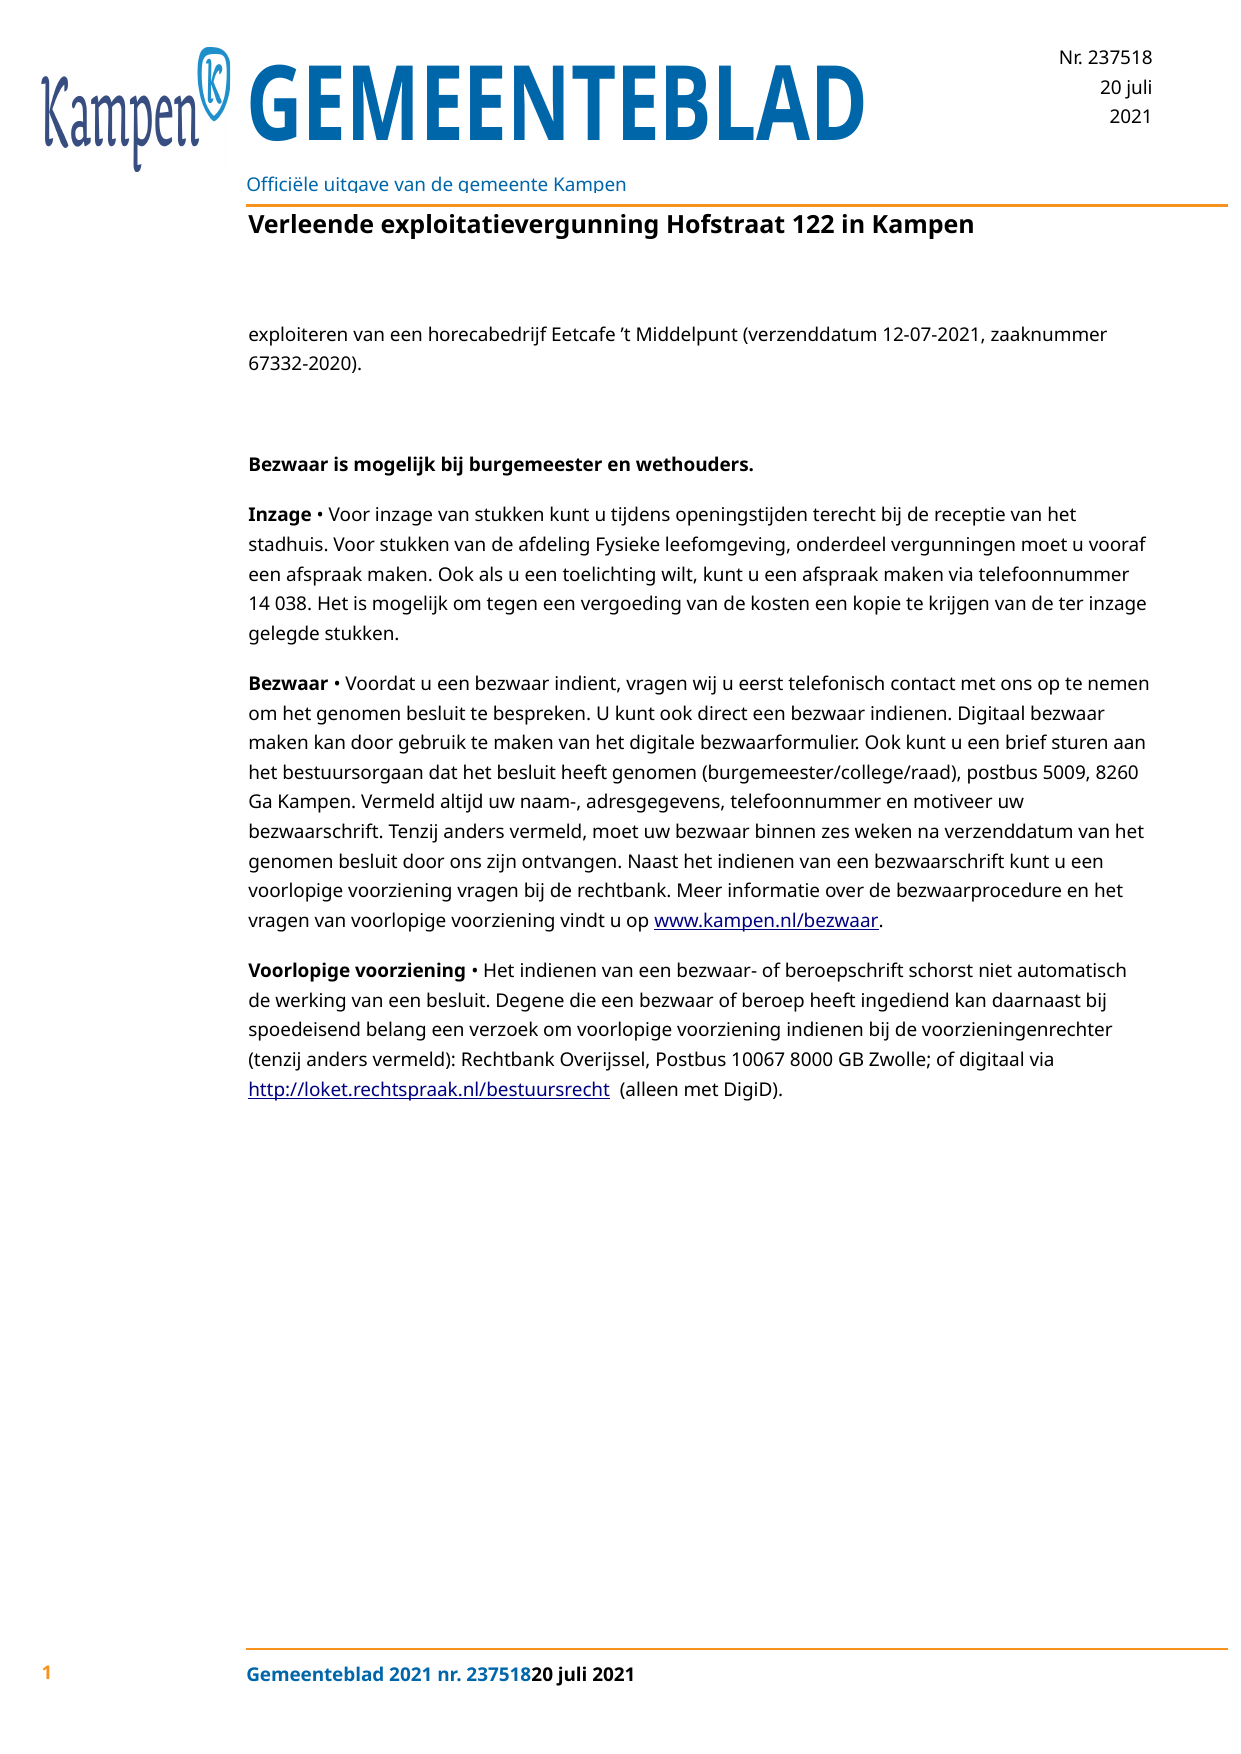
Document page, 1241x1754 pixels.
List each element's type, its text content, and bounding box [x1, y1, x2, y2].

picture [41, 47, 231, 172]
text Bezwaar is mogelijk bij burgemeester en wethouders. [248, 451, 1152, 477]
text Bezwaar • Voordat u een bezwaar indient, vragen wij u eerst telefonisch contact met ons op te nemen om het genomen besluit te bespreken. U kunt ook direct een bezwaar indienen. Digitaal bezwaar maken kan door gebruik te maken van het digitale bezwaarformulier. Ook kunt u een brief sturen aan het bestuursorgaan dat het besluit heeft genomen (burgemeester/college/raad), postbus 5009, 8260 Ga Kampen. Vermeld altijd uw naam-, adresgegevens, telefoonnummer en motiveer uw bezwaarschrift. Tenzij anders vermeld, moet uw bezwaar binnen zes weken na verzenddatum van het genomen besluit door ons zijn ontvangen. Naast het indienen van een bezwaarschrift kunt u een voorlopige voorziening vragen bij de rechtbank. Meer informatie over de bezwaarprocedure en het vragen van voorlopige voorziening vindt u op www.kampen.nl/bezwaar. [248, 670, 1152, 933]
text Verleende exploitatievergunning Hofstraat 122 in Kampen [248, 207, 1152, 241]
text exploiteren van een horecabedrijf Eetcafe ’t Middelpunt (verzenddatum 12-07-2021, zaaknummer 67332-2020). [248, 321, 1152, 376]
text Voorlopige voorziening • Het indienen van een bezwaar- of beroepschrift schorst niet automatisch de werking van een besluit. Degene die een bezwaar of beroep heeft ingediend kan daarnaast bij spoedeisend belang een verzoek om voorlopige voorziening indienen bij de voorzieningenrechter (tenzij anders vermeld): Rechtbank Overijssel, Postbus 10067 8000 GB Zwolle; of digitaal via http://loket.rechtspraak.nl/bestuursrecht (alleen met DigiD). [248, 957, 1152, 1101]
text Inzage • Voor inzage van stukken kunt u tijdens openingstijden terecht bij de receptie van het stadhuis. Voor stukken van de afdeling Fysieke leefomgeving, onderdeel vergunningen moet u vooraf een afspraak maken. Ook als u een toelichting wilt, kunt u een afspraak maken via telefoonnummer 14 038. Het is mogelijk om tegen een vergoeding van de kosten een kopie te krijgen van de ter inzage gelegde stukken. [248, 502, 1152, 646]
